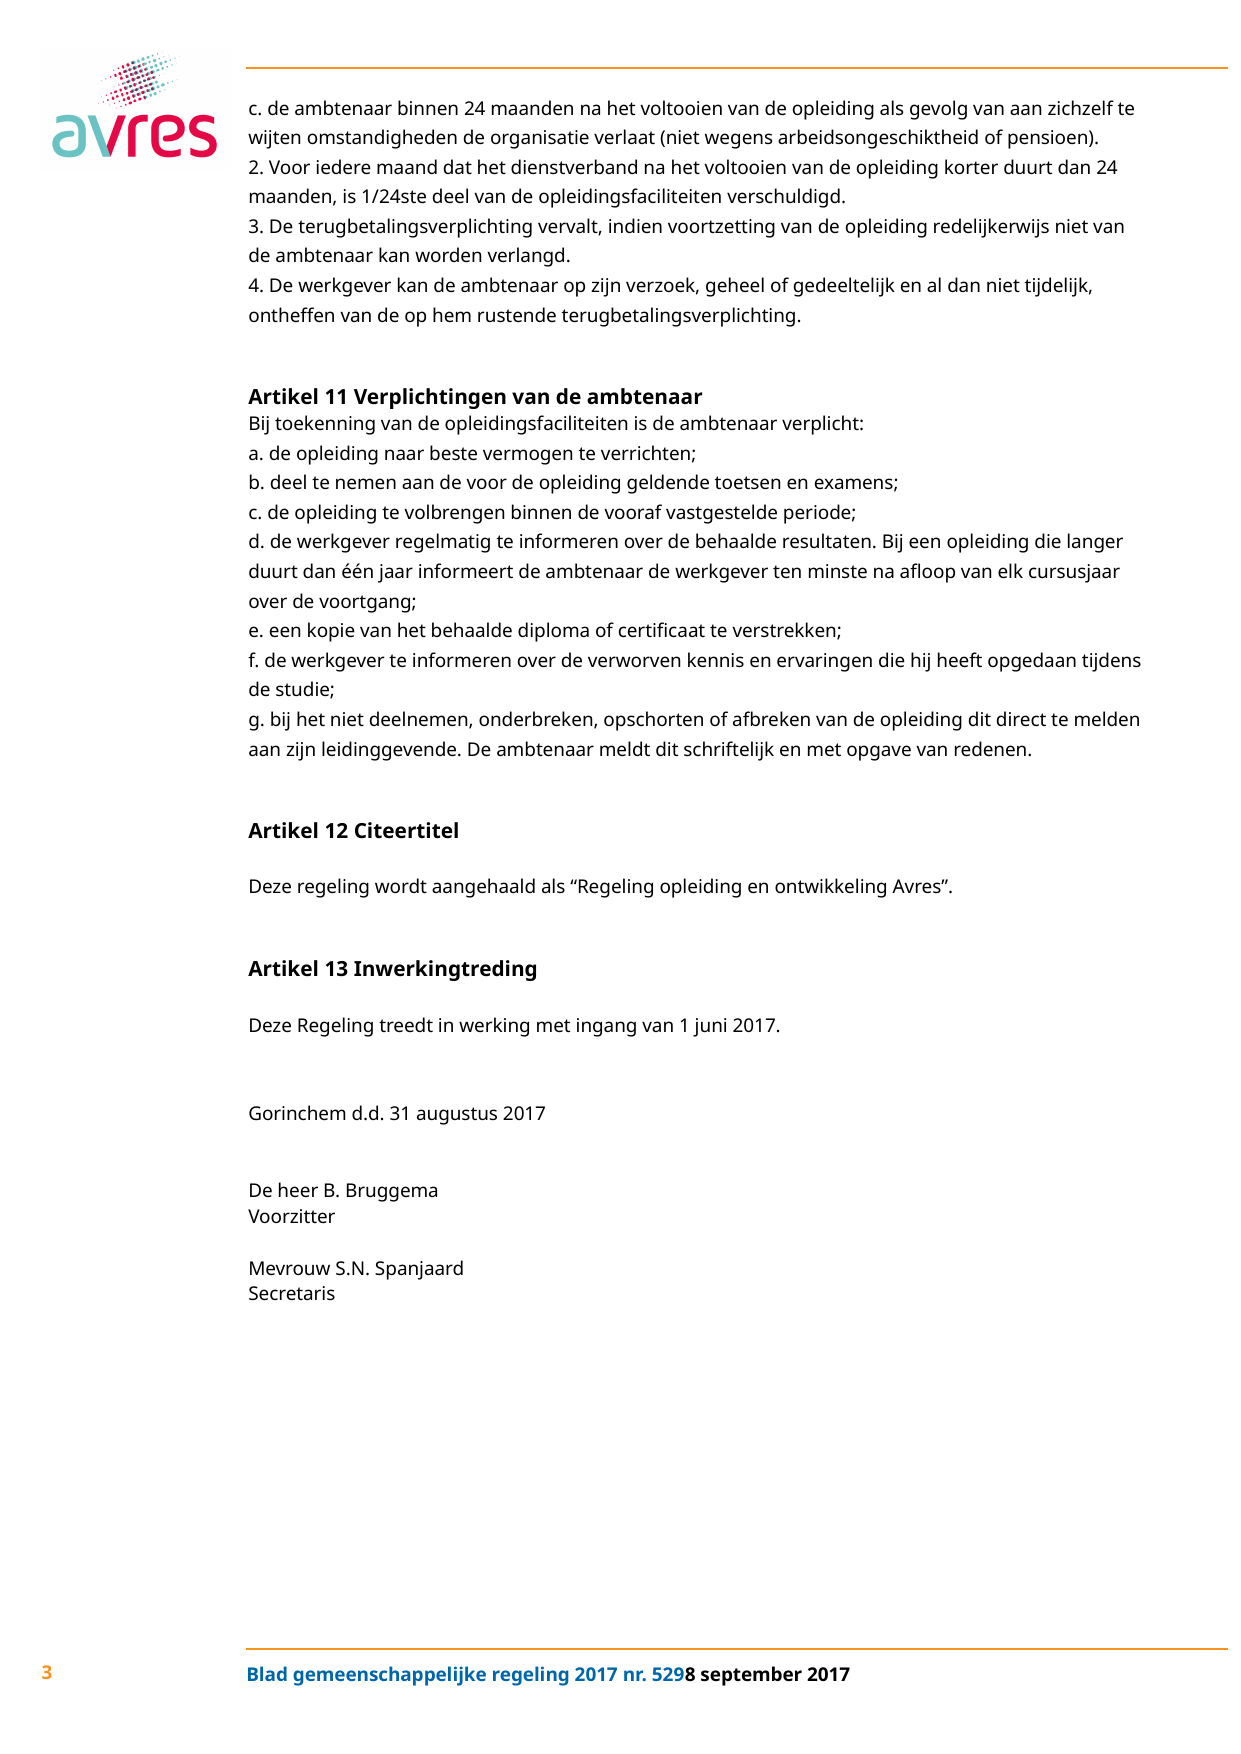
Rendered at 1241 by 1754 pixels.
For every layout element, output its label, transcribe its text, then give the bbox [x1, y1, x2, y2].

picture [41, 47, 231, 172]
text 3. De terugbetalingsverplichting vervalt, indien voortzetting van de opleiding redelijkerwijs niet van de ambtenaar kan worden verlangd. [248, 213, 1152, 268]
text Bij toekenning van de opleidingsfaciliteiten is de ambtenaar verplicht: [248, 410, 1152, 436]
text c. de ambtenaar binnen 24 maanden na het voltooien van de opleiding als gevolg van aan zichzelf te wijten omstandigheden de organisatie verlaat (niet wegens arbeidsongeschiktheid of pensioen). [248, 95, 1152, 150]
text 4. De werkgever kan de ambtenaar op zijn verzoek, geheel of gedeeltelijk en al dan niet tijdelijk, ontheffen van de op hem rustende terugbetalingsverplichting. [248, 272, 1152, 328]
text 2. Voor iedere maand dat het dienstverband na het voltooien van de opleiding korter duurt dan 24 maanden, is 1/24ste deel van de opleidingsfaciliteiten verschuldigd. [248, 154, 1152, 209]
text e. een kopie van het behaalde diploma of certificaat te verstrekken; [248, 617, 1152, 643]
text De heer B. Bruggema [248, 1178, 1152, 1203]
text b. deel te nemen aan de voor de opleiding geldende toetsen en examens; [248, 469, 1152, 495]
text Deze Regeling treedt in werking met ingang van 1 juni 2017. [248, 1012, 1152, 1037]
text Artikel 13 Inwerkingtreding [248, 954, 1152, 982]
text d. de werkgever regelmatig te informeren over de behaalde resultaten. Bij een opleiding die langer duurt dan één jaar informeert de ambtenaar de werkgever ten minste na afloop van elk cursusjaar over de voortgang; [248, 529, 1152, 613]
text Gorinchem d.d. 31 augustus 2017 [248, 1101, 1152, 1126]
text c. de opleiding te volbrengen binnen de vooraf vastgestelde periode; [248, 499, 1152, 525]
text Artikel 12 Citeertitel [248, 816, 1152, 844]
text Secretaris [248, 1281, 1152, 1306]
text f. de werkgever te informeren over de verworven kennis en ervaringen die hij heeft opgedaan tijdens de studie; [248, 647, 1152, 702]
text a. de opleiding naar beste vermogen te verrichten; [248, 440, 1152, 466]
text Voorzitter [248, 1203, 1152, 1229]
text Deze regeling wordt aangehaald als “Regeling opleiding en ontwikkeling Avres”. [248, 874, 1152, 899]
text Mevrouw S.N. Spanjaard [248, 1255, 1152, 1281]
text Artikel 11 Verplichtingen van de ambtenaar [248, 382, 1152, 410]
text g. bij het niet deelnemen, onderbreken, opschorten of afbreken van de opleiding dit direct te melden aan zijn leidinggevende. De ambtenaar meldt dit schriftelijk en met opgave van redenen. [248, 706, 1152, 761]
